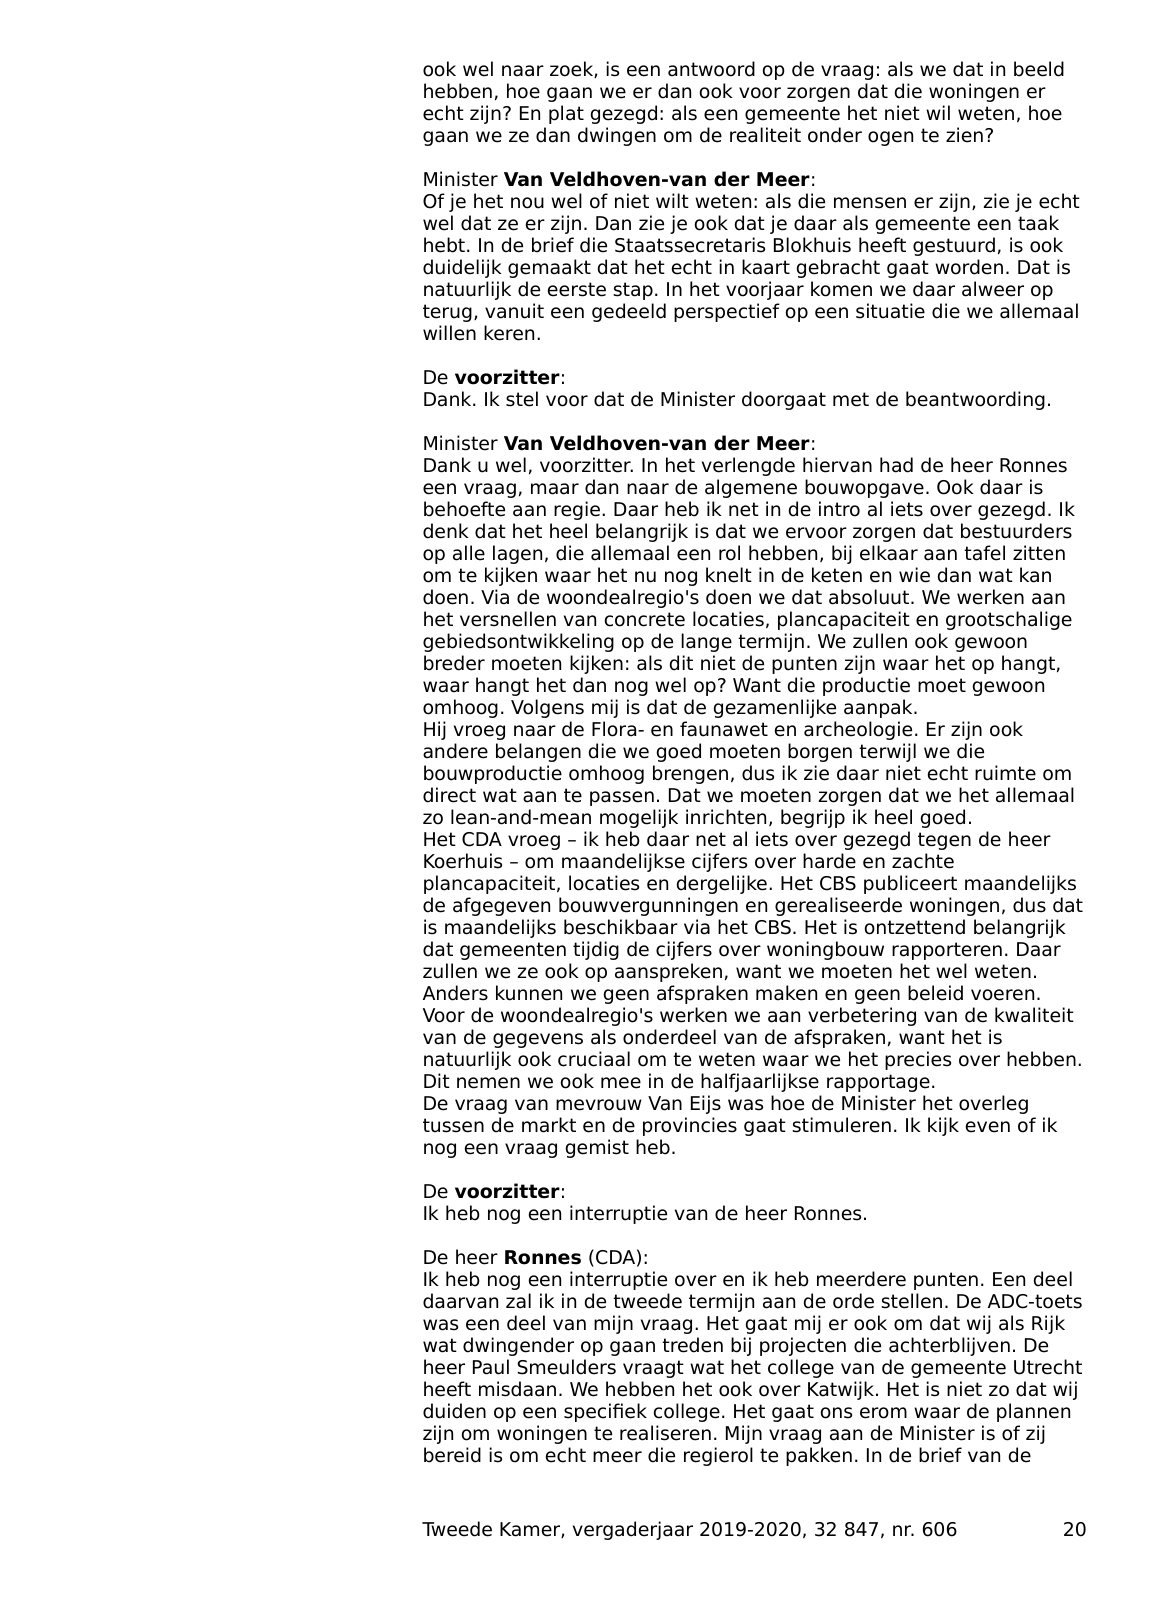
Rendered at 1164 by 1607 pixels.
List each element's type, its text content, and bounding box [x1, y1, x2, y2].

text Ik heb nog een interruptie van de heer Ronnes. [422, 1203, 1087, 1225]
text De vraag van mevrouw Van Eijs was hoe de Minister het overleg tussen de markt en de provincies gaat stimuleren. Ik kijk even of ik nog een vraag gemist heb. [422, 1093, 1087, 1159]
text Dank u wel, voorzitter. In het verlengde hiervan had de heer Ronnes een vraag, maar dan naar de algemene bouwopgave. Ook daar is behoefte aan regie. Daar heb ik net in de intro al iets over gezegd. Ik denk dat het heel belangrijk is dat we ervoor zorgen dat bestuurders op alle lagen, die allemaal een rol hebben, bij elkaar aan tafel zitten om te kijken waar het nu nog knelt in de keten en wie dan wat kan doen. Via de woondealregio's doen we dat absoluut. We werken aan het versnellen van concrete locaties, plancapaciteit en grootschalige gebiedsontwikkeling op de lange termijn. We zullen ook gewoon breder moeten kijken: als dit niet de punten zijn waar het op hangt, waar hangt het dan nog wel op? Want die productie moet gewoon omhoog. Volgens mij is dat de gezamenlijke aanpak. [422, 455, 1087, 719]
text Minister Van Veldhoven-van der Meer: [422, 169, 1087, 191]
text Ik heb nog een interruptie over en ik heb meerdere punten. Een deel daarvan zal ik in de tweede termijn aan de orde stellen. De ADC-toets was een deel van mijn vraag. Het gaat mij er ook om dat wij als Rijk wat dwingender op gaan treden bij projecten die achterblijven. De heer Paul Smeulders vraagt wat het college van de gemeente Utrecht heeft misdaan. We hebben het ook over Katwijk. Het is niet zo dat wij duiden op een specifiek college. Het gaat ons erom waar de plannen zijn om woningen te realiseren. Mijn vraag aan de Minister is of zij bereid is om echt meer die regierol te pakken. In de brief van de [422, 1269, 1087, 1467]
text Het CDA vroeg – ik heb daar net al iets over gezegd tegen de heer Koerhuis – om maandelijkse cijfers over harde en zachte plancapaciteit, locaties en dergelijke. Het CBS publiceert maandelijks de afgegeven bouwvergunningen en gerealiseerde woningen, dus dat is maandelijks beschikbaar via het CBS. Het is ontzettend belangrijk dat gemeenten tijdig de cijfers over woningbouw rapporteren. Daar zullen we ze ook op aanspreken, want we moeten het wel weten. Anders kunnen we geen afspraken maken en geen beleid voeren. Voor de woondealregio's werken we aan verbetering van de kwaliteit van de gegevens als onderdeel van de afspraken, want het is natuurlijk ook cruciaal om te weten waar we het precies over hebben. Dit nemen we ook mee in de halfjaarlijkse rapportage. [422, 829, 1087, 1093]
text De voorzitter: [422, 367, 1087, 389]
text ook wel naar zoek, is een antwoord op de vraag: als we dat in beeld hebben, hoe gaan we er dan ook voor zorgen dat die woningen er echt zijn? En plat gezegd: als een gemeente het niet wil weten, hoe gaan we ze dan dwingen om de realiteit onder ogen te zien? [422, 59, 1087, 147]
text Minister Van Veldhoven-van der Meer: [422, 433, 1087, 455]
text Of je het nou wel of niet wilt weten: als die mensen er zijn, zie je echt wel dat ze er zijn. Dan zie je ook dat je daar als gemeente een taak hebt. In de brief die Staatssecretaris Blokhuis heeft gestuurd, is ook duidelijk gemaakt dat het echt in kaart gebracht gaat worden. Dat is natuurlijk de eerste stap. In het voorjaar komen we daar alweer op terug, vanuit een gedeeld perspectief op een situatie die we allemaal willen keren. [422, 191, 1087, 345]
text De voorzitter: [422, 1181, 1087, 1203]
text De heer Ronnes (CDA): [422, 1247, 1087, 1269]
text Dank. Ik stel voor dat de Minister doorgaat met de beantwoording. [422, 389, 1087, 411]
text Hij vroeg naar de Flora- en faunawet en archeologie. Er zijn ook andere belangen die we goed moeten borgen terwijl we die bouwproductie omhoog brengen, dus ik zie daar niet echt ruimte om direct wat aan te passen. Dat we moeten zorgen dat we het allemaal zo lean-and-mean mogelijk inrichten, begrijp ik heel goed. [422, 719, 1087, 829]
